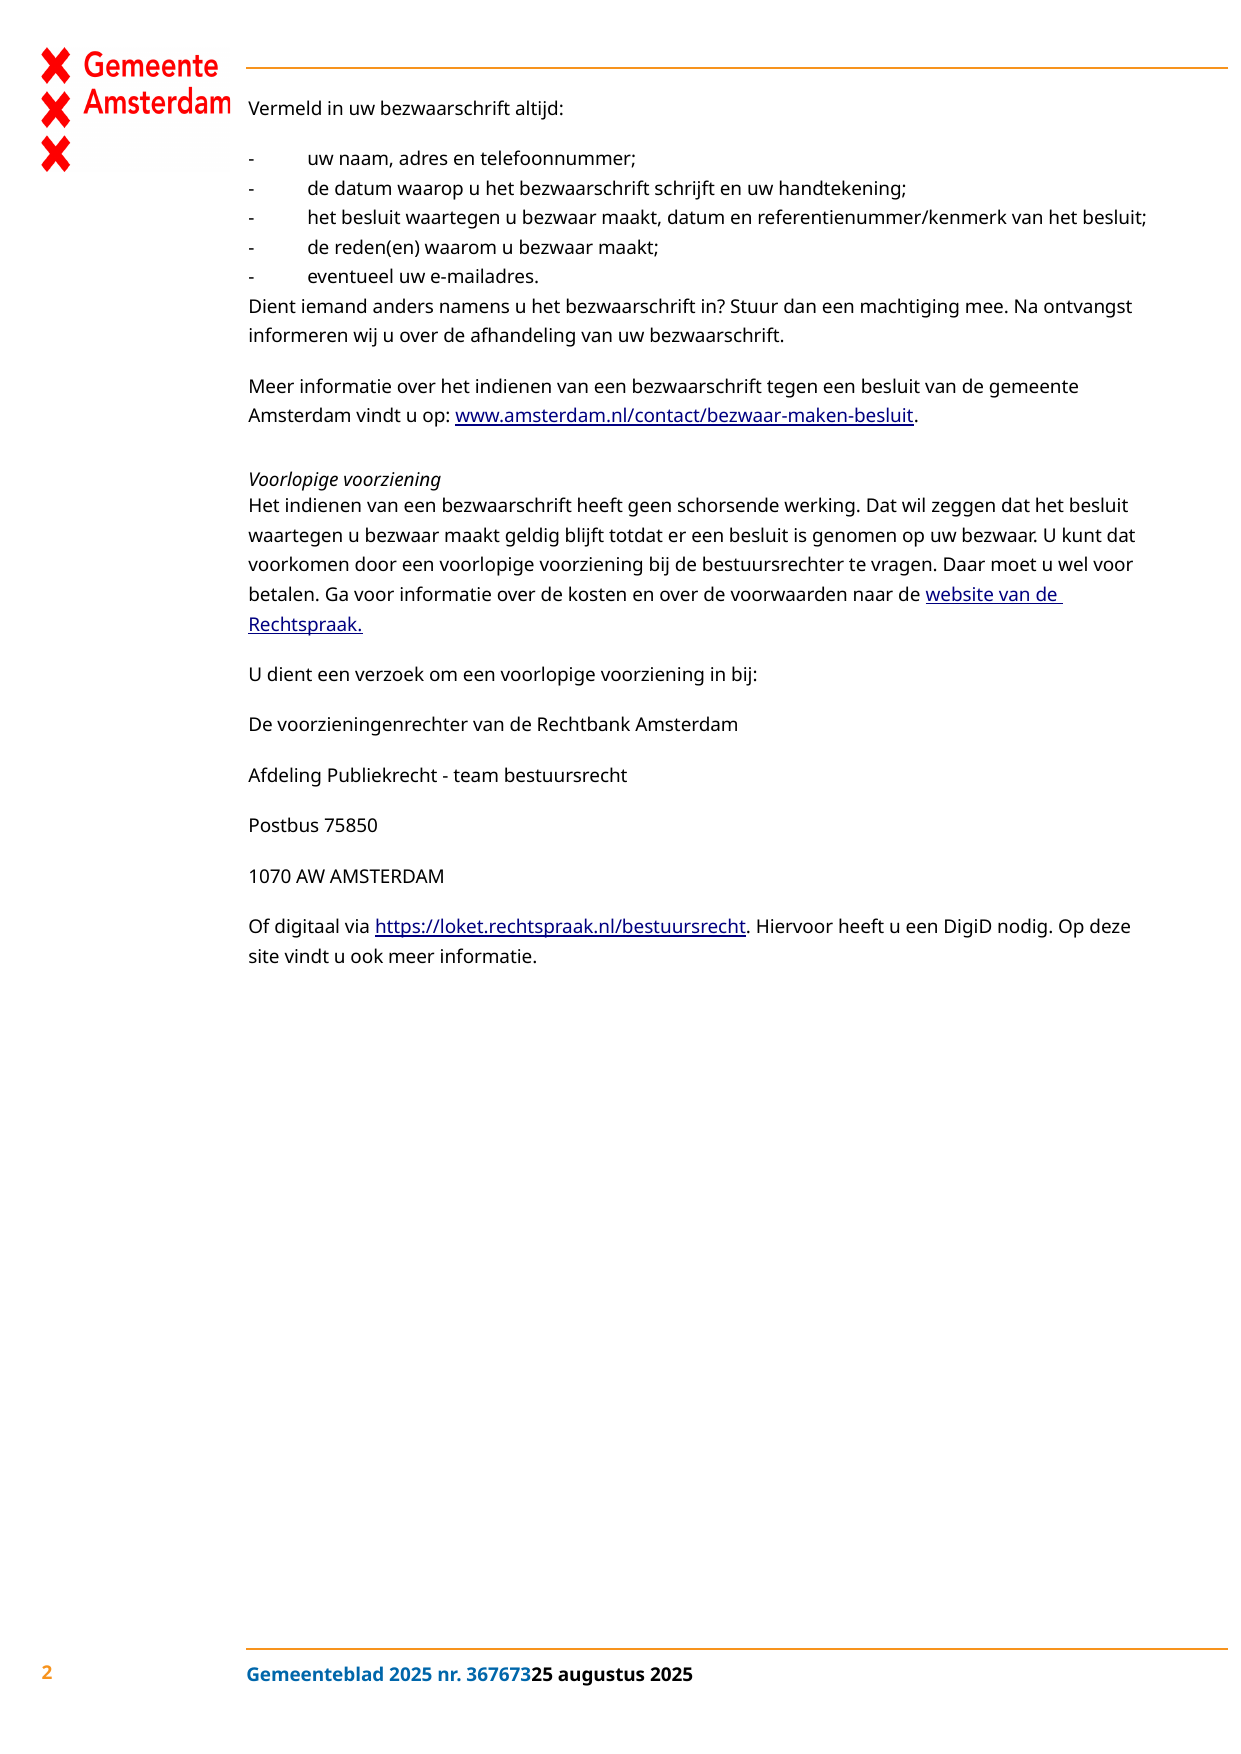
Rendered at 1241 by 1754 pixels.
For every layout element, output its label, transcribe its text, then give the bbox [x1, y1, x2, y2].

text Postbus 75850 [248, 812, 1152, 838]
list uw naam, adres en telefoonnummer; [248, 145, 1152, 171]
text Voorlopige voorziening [248, 467, 1152, 492]
text Afdeling Publiekrecht - team bestuursrecht [248, 762, 1152, 788]
text Of digitaal via https://loket.rechtspraak.nl/bestuursrecht. Hiervoor heeft u een DigiD nodig. Op deze site vindt u ook meer informatie. [248, 913, 1152, 968]
text 1070 AW AMSTERDAM [248, 863, 1152, 888]
text De voorzieningenrechter van de Rechtbank Amsterdam [248, 712, 1152, 737]
list het besluit waartegen u bezwaar maakt, datum en referentienummer/kenmerk van het besluit; [248, 204, 1152, 230]
picture [41, 47, 231, 172]
text Meer informatie over het indienen van een bezwaarschrift tegen een besluit van de gemeente Amsterdam vindt u op: www.amsterdam.nl/contact/bezwaar-maken-besluit. [248, 373, 1152, 428]
text Vermeld in uw bezwaarschrift altijd: [248, 95, 1152, 121]
list eventueel uw e-mailadres. [248, 263, 1152, 289]
text U dient een verzoek om een voorlopige voorziening in bij: [248, 661, 1152, 687]
text Dient iemand anders namens u het bezwaarschrift in? Stuur dan een machtiging mee. Na ontvangst informeren wij u over de afhandeling van uw bezwaarschrift. [248, 293, 1152, 348]
text Het indienen van een bezwaarschrift heeft geen schorsende werking. Dat wil zeggen dat het besluit waartegen u bezwaar maakt geldig blijft totdat er een besluit is genomen op uw bezwaar. U kunt dat voorkomen door een voorlopige voorziening bij de bestuursrechter te vragen. Daar moet u wel voor betalen. Ga voor informatie over de kosten en over de voorwaarden naar de website van de Rechtspraak. [248, 492, 1152, 636]
list de reden(en) waarom u bezwaar maakt; [248, 234, 1152, 260]
list de datum waarop u het bezwaarschrift schrijft en uw handtekening; [248, 175, 1152, 201]
